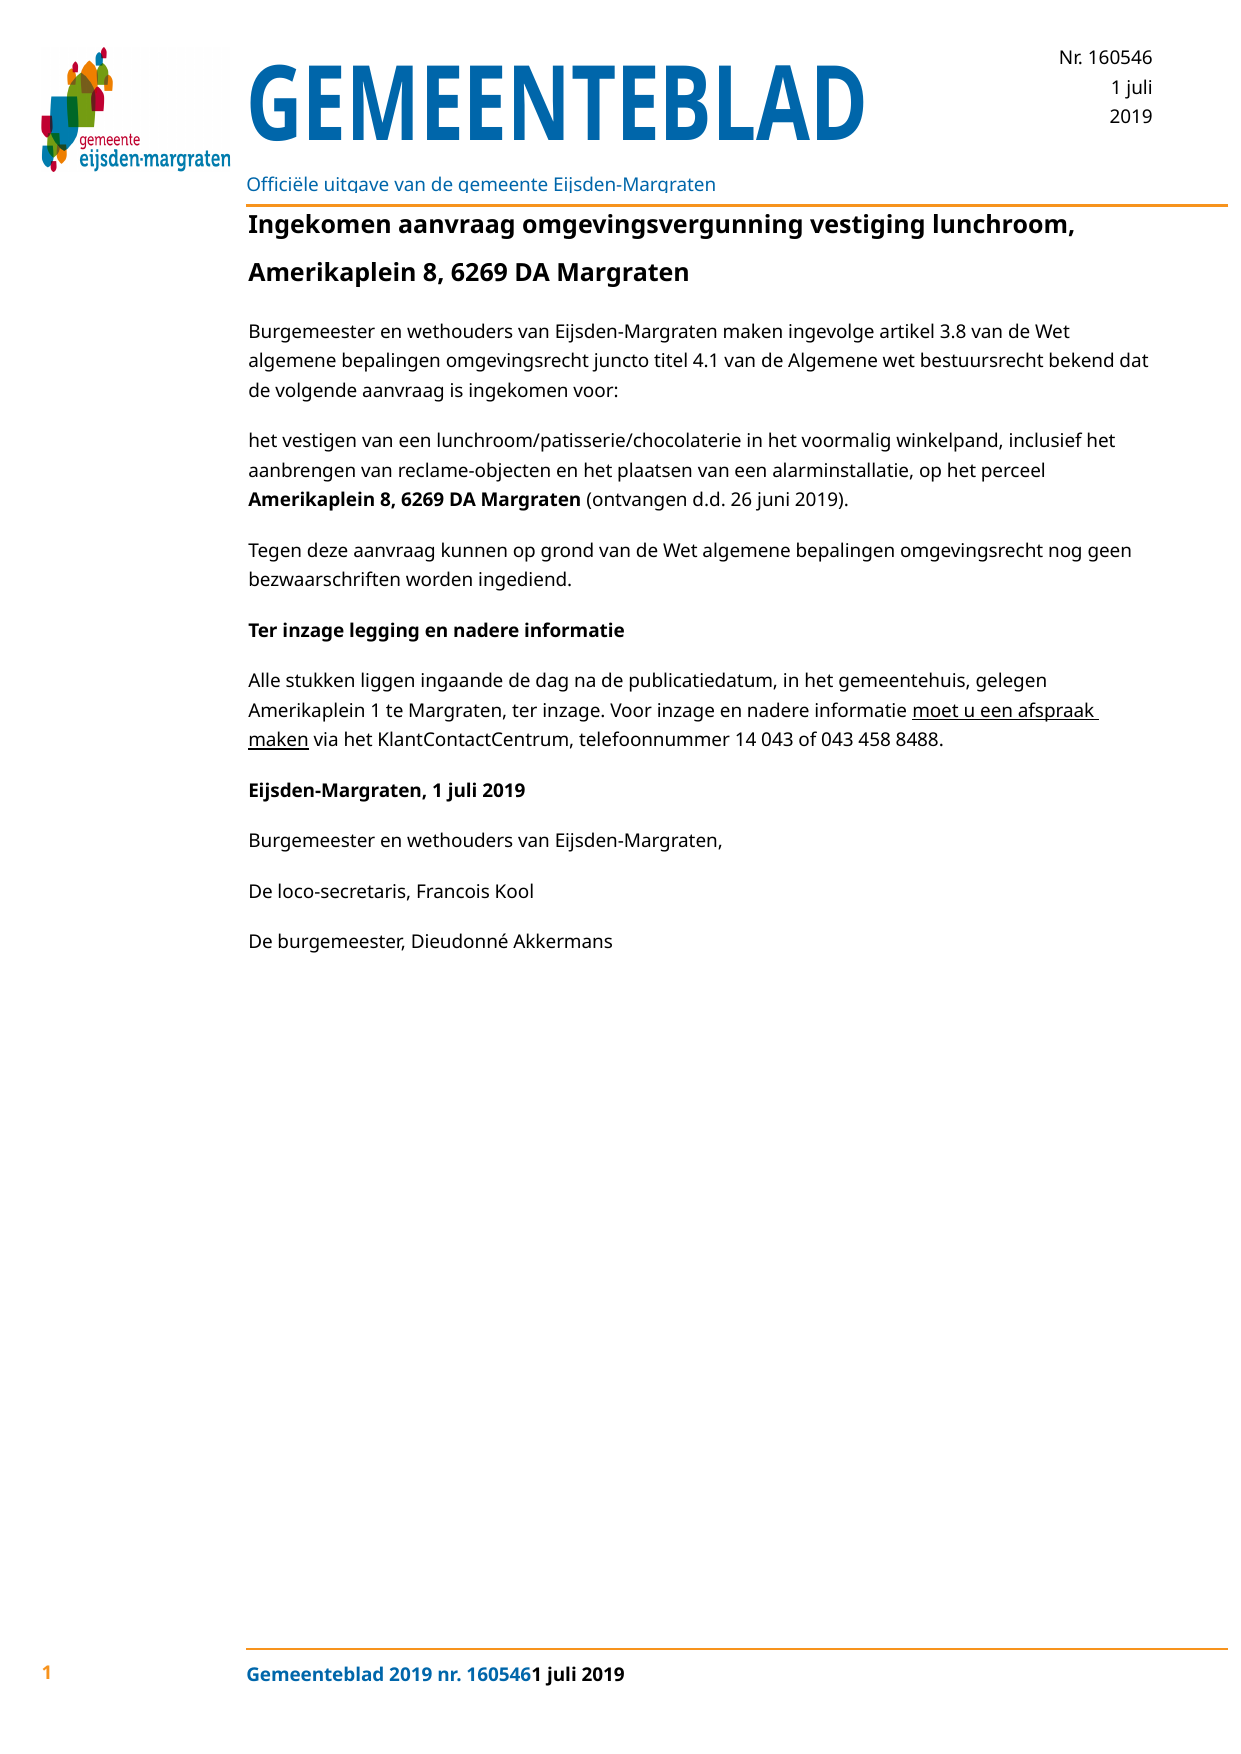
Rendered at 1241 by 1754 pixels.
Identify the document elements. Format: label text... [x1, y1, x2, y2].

text Eijsden-Margraten, 1 juli 2019 [248, 777, 1152, 803]
text Tegen deze aanvraag kunnen op grond van de Wet algemene bepalingen omgevingsrecht nog geen bezwaarschriften worden ingediend. [248, 537, 1152, 592]
text Alle stukken liggen ingaande de dag na de publicatiedatum, in het gemeentehuis, gelegen Amerikaplein 1 te Margraten, ter inzage. Voor inzage en nadere informatie moet u een afspraak maken via het KlantContactCentrum, telefoonnummer 14 043 of 043 458 8488. [248, 667, 1152, 752]
text De burgemeester, Dieudonné Akkermans [248, 928, 1152, 954]
text Ter inzage legging en nadere informatie [248, 617, 1152, 643]
text Ingekomen aanvraag omgevingsvergunning vestiging lunchroom, Amerikaplein 8, 6269 DA Margraten [248, 207, 1152, 288]
picture [41, 47, 231, 172]
text Burgemeester en wethouders van Eijsden-Margraten, [248, 827, 1152, 853]
text De loco-secretaris, Francois Kool [248, 878, 1152, 904]
text het vestigen van een lunchroom/patisserie/chocolaterie in het voormalig winkelpand, inclusief het aanbrengen van reclame-objecten en het plaatsen van een alarminstallatie, op het perceel Amerikaplein 8, 6269 DA Margraten (ontvangen d.d. 26 juni 2019). [248, 427, 1152, 512]
text Burgemeester en wethouders van Eijsden-Margraten maken ingevolge artikel 3.8 van de Wet algemene bepalingen omgevingsrecht juncto titel 4.1 van de Algemene wet bestuursrecht bekend dat de volgende aanvraag is ingekomen voor: [248, 318, 1152, 403]
